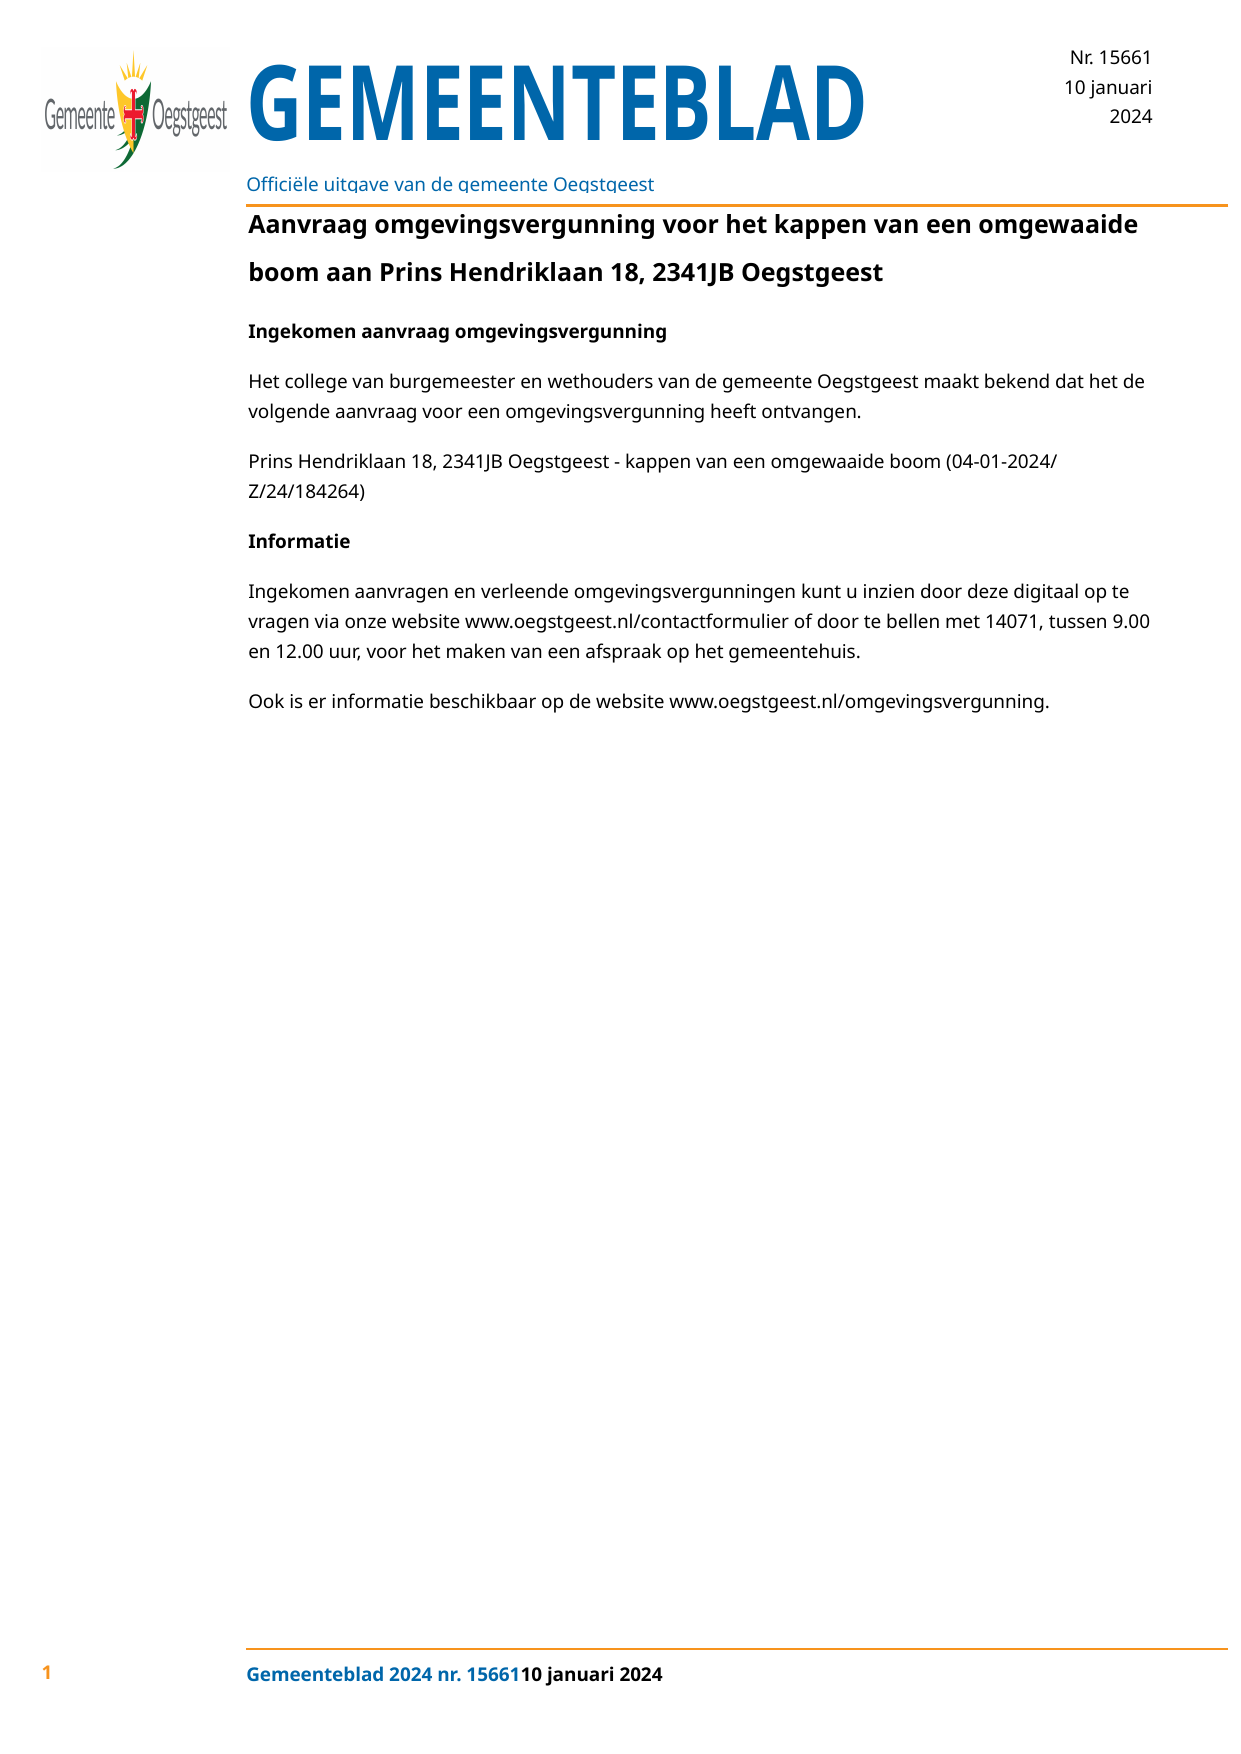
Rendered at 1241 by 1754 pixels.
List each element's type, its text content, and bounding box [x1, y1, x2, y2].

picture [41, 47, 231, 172]
text Het college van burgemeester en wethouders van de gemeente Oegstgeest maakt bekend dat het de volgende aanvraag voor een omgevingsvergunning heeft ontvangen. [248, 368, 1152, 424]
text Aanvraag omgevingsvergunning voor het kappen van een omgewaaide boom aan Prins Hendriklaan 18, 2341JB Oegstgeest [248, 207, 1152, 288]
text Ingekomen aanvraag omgevingsvergunning [248, 318, 1152, 344]
text Prins Hendriklaan 18, 2341JB Oegstgeest - kappen van een omgewaaide boom (04-01-2024/ Z/24/184264) [248, 448, 1152, 504]
text Ingekomen aanvragen en verleende omgevingsvergunningen kunt u inzien door deze digitaal op te vragen via onze website www.oegstgeest.nl/contactformulier of door te bellen met 14071, tussen 9.00 en 12.00 uur, voor het maken van een afspraak op het gemeentehuis. [248, 579, 1152, 664]
text Informatie [248, 528, 1152, 554]
text Ook is er informatie beschikbaar op de website www.oegstgeest.nl/omgevingsvergunning. [248, 688, 1152, 714]
